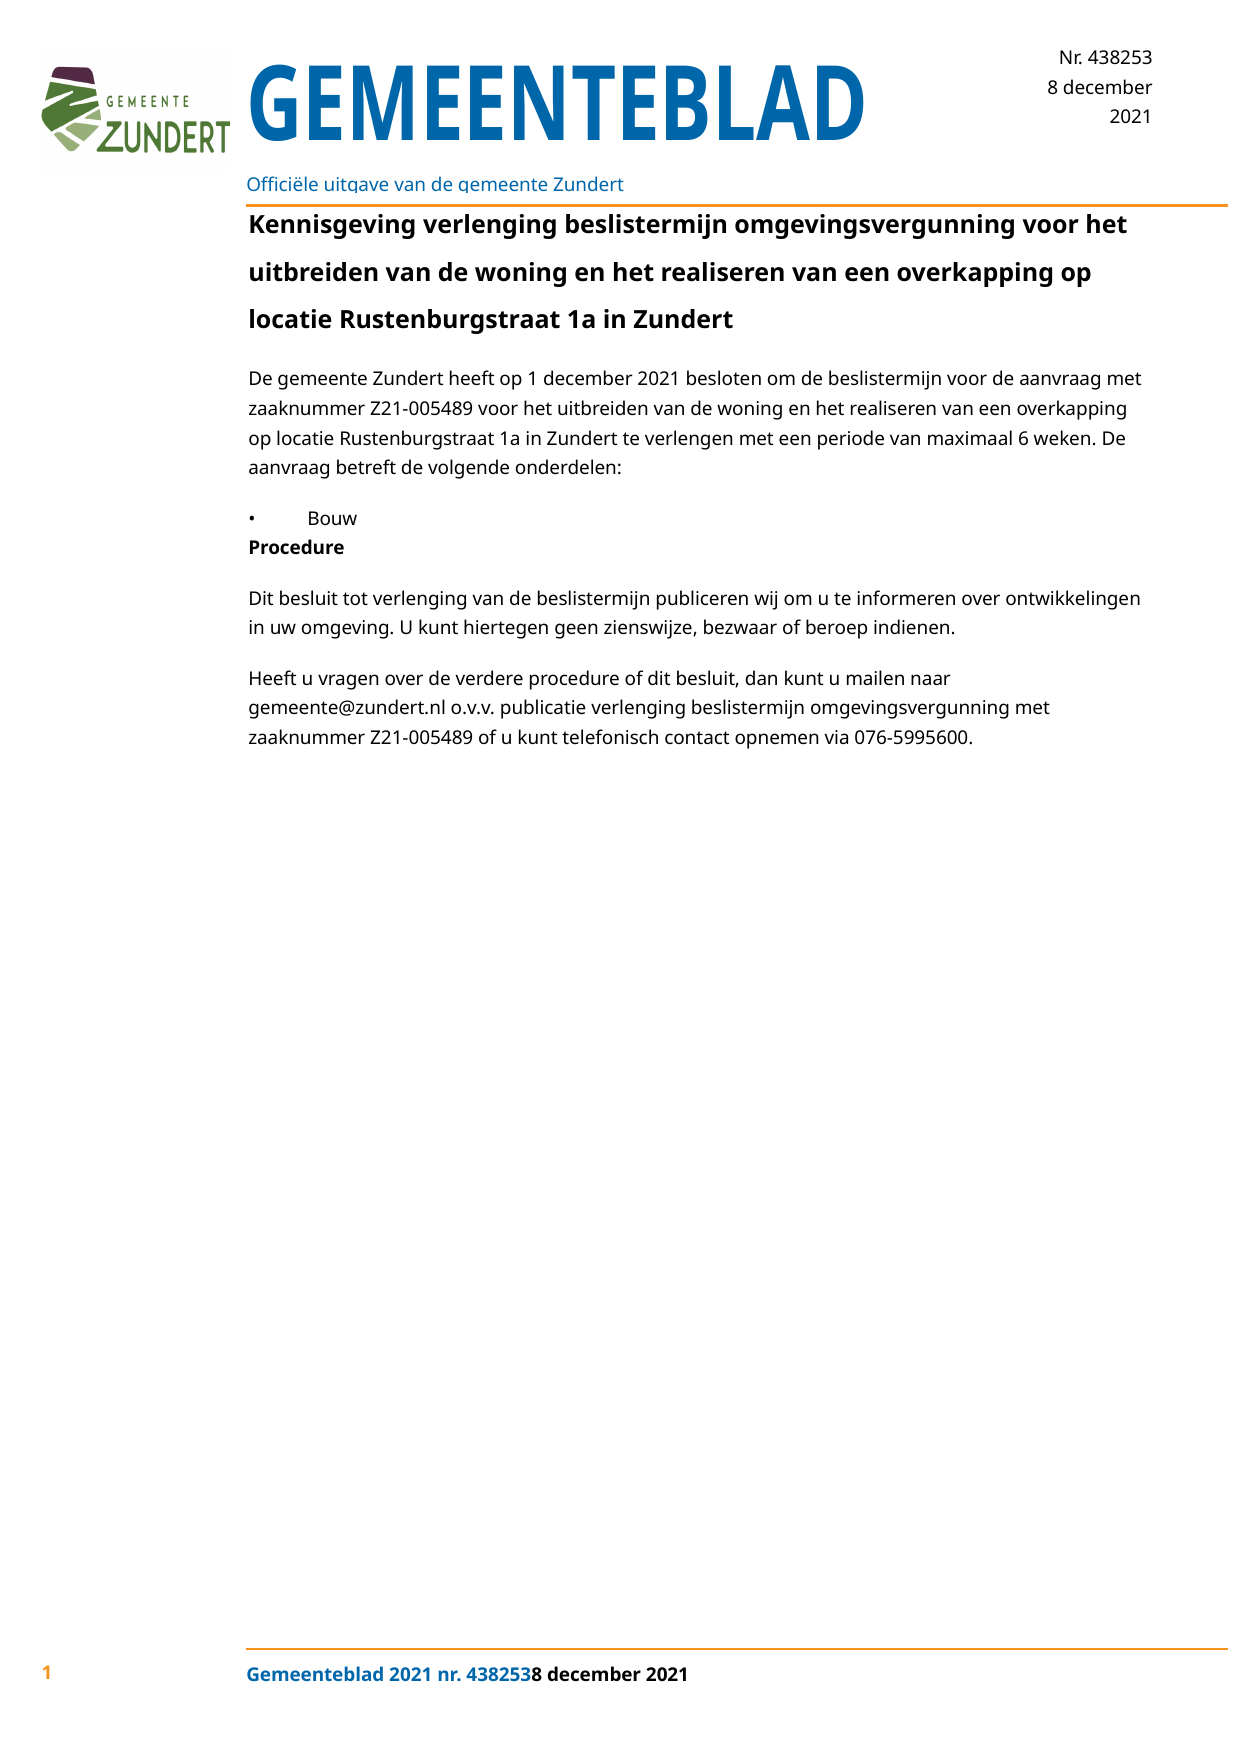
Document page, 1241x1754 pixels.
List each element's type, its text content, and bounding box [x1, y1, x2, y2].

text Procedure [248, 534, 1152, 560]
text Heeft u vragen over de verdere procedure of dit besluit, dan kunt u mailen naar gemeente@zundert.nl o.v.v. publicatie verlenging beslistermijn omgevingsvergunning met zaaknummer Z21-005489 of u kunt telefonisch contact opnemen via 076-5995600. [248, 665, 1152, 749]
text De gemeente Zundert heeft op 1 december 2021 besloten om de beslistermijn voor de aanvraag met zaaknummer Z21-005489 voor het uitbreiden van de woning en het realiseren van een overkapping op locatie Rustenburgstraat 1a in Zundert te verlengen met een periode van maximaal 6 weken. De aanvraag betreft de volgende onderdelen: [248, 366, 1152, 480]
text Dit besluit tot verlenging van de beslistermijn publiceren wij om u te informeren over ontwikkelingen in uw omgeving. U kunt hiertegen geen zienswijze, bezwaar of beroep indienen. [248, 585, 1152, 640]
picture [41, 47, 231, 172]
text Kennisgeving verlenging beslistermijn omgevingsvergunning voor het uitbreiden van de woning en het realiseren van een overkapping op locatie Rustenburgstraat 1a in Zundert [248, 207, 1152, 336]
list Bouw [248, 505, 1152, 530]
